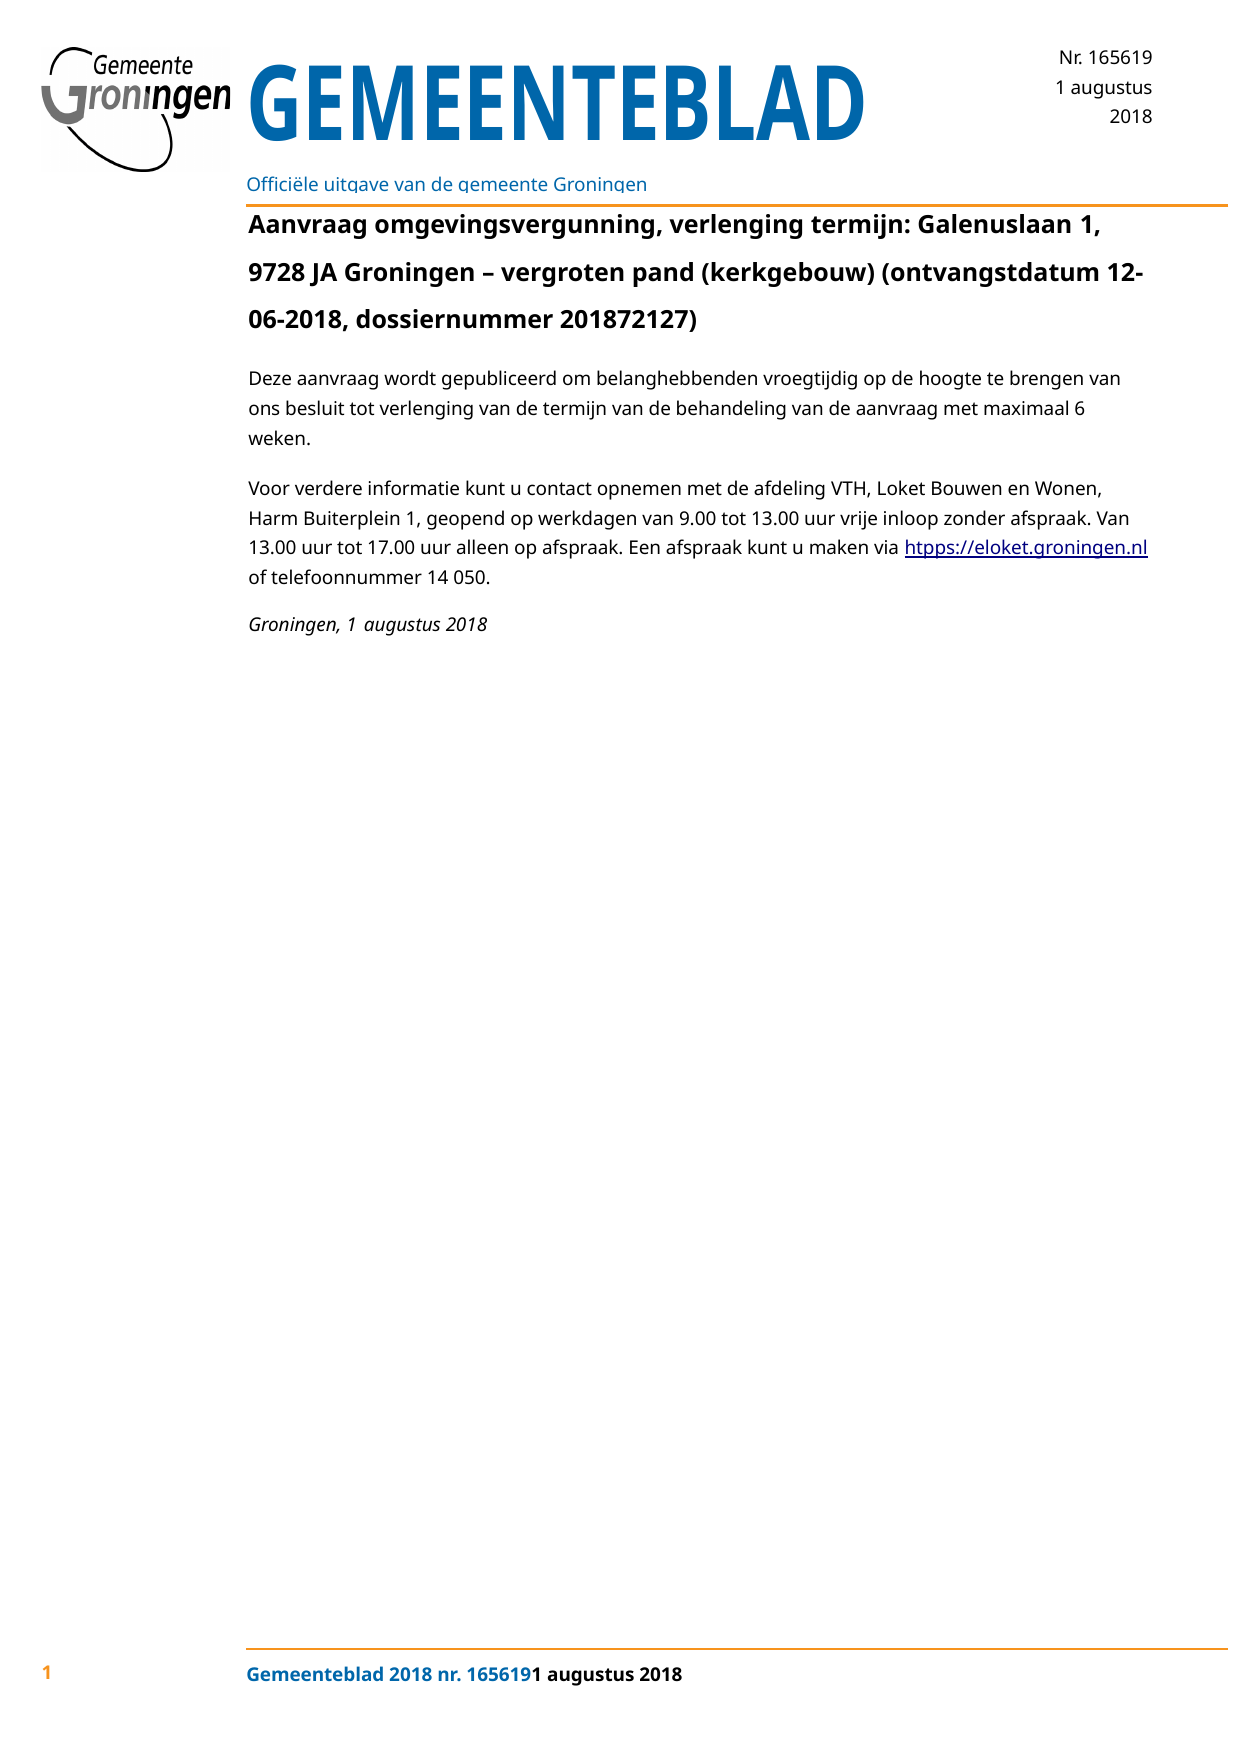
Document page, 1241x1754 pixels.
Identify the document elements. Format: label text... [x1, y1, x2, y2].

picture [41, 47, 231, 172]
text Voor verdere informatie kunt u contact opnemen met de afdeling VTH, Loket Bouwen en Wonen, Harm Buiterplein 1, geopend op werkdagen van 9.00 tot 13.00 uur vrije inloop zonder afspraak. Van 13.00 uur tot 17.00 uur alleen op afspraak. Een afspraak kunt u maken via htpps://eloket.groningen.nl of telefoonnummer 14 050. [248, 475, 1152, 589]
text Deze aanvraag wordt gepubliceerd om belanghebbenden vroegtijdig op de hoogte te brengen van ons besluit tot verlenging van de termijn van de behandeling van de aanvraag met maximaal 6 weken. [248, 366, 1152, 450]
text Groningen, 1 augustus 2018 [248, 612, 1152, 637]
text Aanvraag omgevingsvergunning, verlenging termijn: Galenuslaan 1, 9728 JA Groningen – vergroten pand (kerkgebouw) (ontvangstdatum 12-06-2018, dossiernummer 201872127) [248, 207, 1152, 336]
